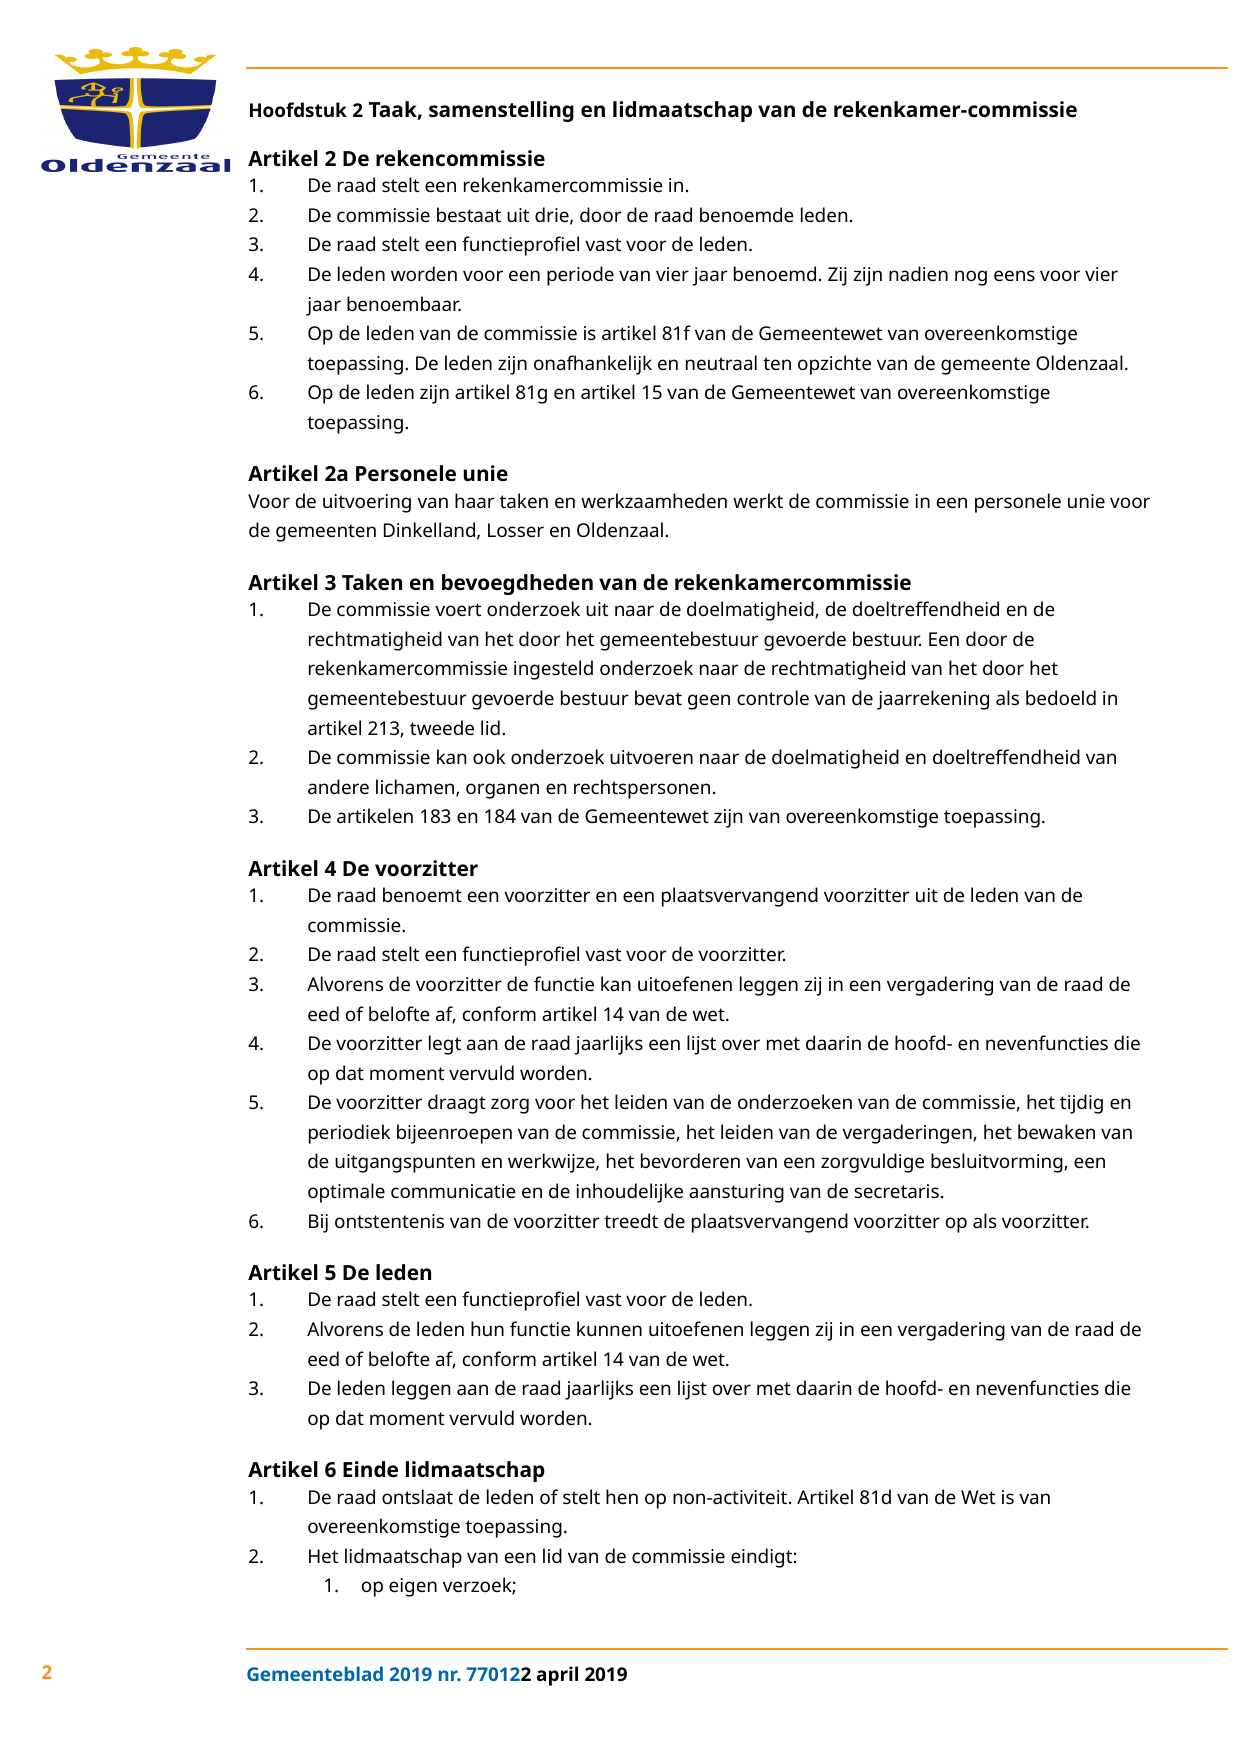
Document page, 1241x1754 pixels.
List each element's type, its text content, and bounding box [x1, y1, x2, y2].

list De commissie bestaat uit drie, door de raad benoemde leden. [248, 202, 1152, 228]
list Het lidmaatschap van een lid van de commissie eindigt: [248, 1543, 1152, 1569]
text Artikel 3 Taken en bevoegdheden van de rekenkamercommissie [248, 568, 1152, 596]
text Artikel 6 Einde lidmaatschap [248, 1455, 1152, 1484]
list De raad ontslaat de leden of stelt hen op non-activiteit. Artikel 81d van de Wet is van overeenkomstige toepassing. [248, 1484, 1152, 1539]
list Op de leden van de commissie is artikel 81f van de Gemeentewet van overeenkomstige toepassing. De leden zijn onafhankelijk en neutraal ten opzichte van de gemeente Oldenzaal. [248, 320, 1152, 376]
list Bij ontstentenis van de voorzitter treedt de plaatsvervangend voorzitter op als voorzitter. [248, 1208, 1152, 1233]
text Artikel 2a Personele unie [248, 459, 1152, 488]
list De commissie kan ook onderzoek uitvoeren naar de doelmatigheid en doeltreffendheid van andere lichamen, organen en rechtspersonen. [248, 744, 1152, 800]
list De raad stelt een functieprofiel vast voor de leden. [248, 1287, 1152, 1312]
list De leden leggen aan de raad jaarlijks een lijst over met daarin de hoofd- en nevenfuncties die op dat moment vervuld worden. [248, 1375, 1152, 1431]
list De raad stelt een functieprofiel vast voor de leden. [248, 232, 1152, 257]
list De voorzitter legt aan de raad jaarlijks een lijst over met daarin de hoofd- en nevenfuncties die op dat moment vervuld worden. [248, 1030, 1152, 1086]
list De artikelen 183 en 184 van de Gemeentewet zijn van overeenkomstige toepassing. [248, 803, 1152, 829]
text Artikel 4 De voorzitter [248, 854, 1152, 882]
list De leden worden voor een periode van vier jaar benoemd. Zij zijn nadien nog eens voor vier jaar benoembaar. [248, 261, 1152, 317]
list Op de leden zijn artikel 81g en artikel 15 van de Gemeentewet van overeenkomstige toepassing. [248, 379, 1152, 435]
list De commissie voert onderzoek uit naar de doelmatigheid, de doeltreffendheid en de rechtmatigheid van het door het gemeentebestuur gevoerde bestuur. Een door de rekenkamercommissie ingesteld onderzoek naar de rechtmatigheid van het door het gemeentebestuur gevoerde bestuur bevat geen controle van de jaarrekening als bedoeld in artikel 213, tweede lid. [248, 596, 1152, 741]
text Artikel 2 De rekencommissie [248, 144, 1152, 172]
list op eigen verzoek; [323, 1573, 1152, 1598]
list Alvorens de voorzitter de functie kan uitoefenen leggen zij in een vergadering van de raad de eed of belofte af, conform artikel 14 van de wet. [248, 971, 1152, 1026]
text Artikel 5 De leden [248, 1258, 1152, 1287]
picture [41, 47, 231, 172]
list Alvorens de leden hun functie kunnen uitoefenen leggen zij in een vergadering van de raad de eed of belofte af, conform artikel 14 van de wet. [248, 1316, 1152, 1372]
text Voor de uitvoering van haar taken en werkzaamheden werkt de commissie in een personele unie voor de gemeenten Dinkelland, Losser en Oldenzaal. [248, 488, 1152, 543]
list De raad benoemt een voorzitter en een plaatsvervangend voorzitter uit de leden van de commissie. [248, 882, 1152, 938]
text Hoofdstuk 2 Taak, samenstelling en lidmaatschap van de rekenkamer-commissie [248, 95, 1152, 123]
list De raad stelt een rekenkamercommissie in. [248, 172, 1152, 198]
list De voorzitter draagt zorg voor het leiden van de onderzoeken van de commissie, het tijdig en periodiek bijeenroepen van de commissie, het leiden van de vergaderingen, het bewaken van de uitgangspunten en werkwijze, het bevorderen van een zorgvuldige besluitvorming, een optimale communicatie en de inhoudelijke aansturing van de secretaris. [248, 1089, 1152, 1204]
list De raad stelt een functieprofiel vast voor de voorzitter. [248, 942, 1152, 967]
